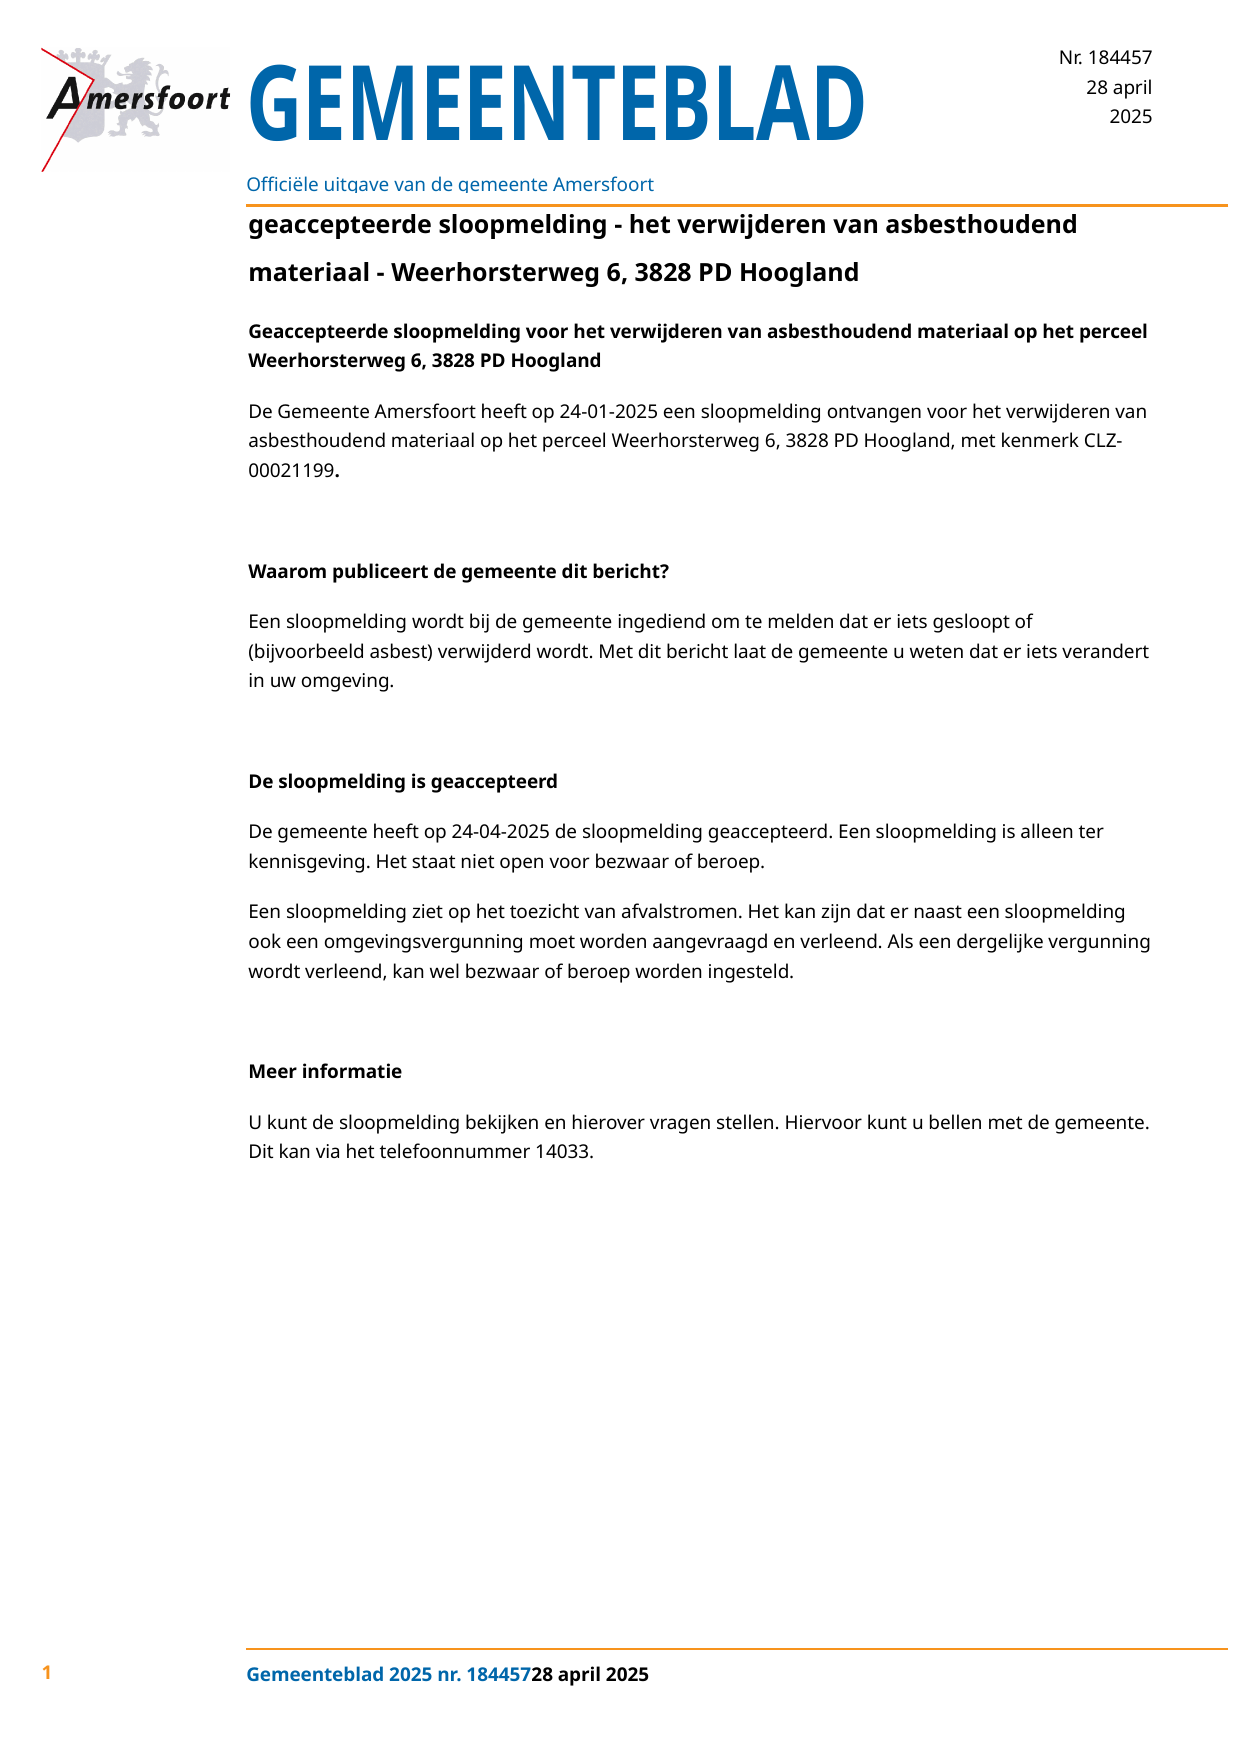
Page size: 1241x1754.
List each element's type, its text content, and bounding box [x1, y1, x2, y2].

text Waarom publiceert de gemeente dit bericht? [248, 558, 1152, 584]
text geaccepteerde sloopmelding - het verwijderen van asbesthoudend materiaal - Weerhorsterweg 6, 3828 PD Hoogland [248, 207, 1152, 288]
text Meer informatie [248, 1059, 1152, 1084]
text U kunt de sloopmelding bekijken en hierover vragen stellen. Hiervoor kunt u bellen met de gemeente. Dit kan via het telefoonnummer 14033. [248, 1109, 1152, 1164]
text De gemeente heeft op 24-04-2025 de sloopmelding geaccepteerd. Een sloopmelding is alleen ter kennisgeving. Het staat niet open voor bezwaar of beroep. [248, 819, 1152, 874]
text De Gemeente Amersfoort heeft op 24-01-2025 een sloopmelding ontvangen voor het verwijderen van asbesthoudend materiaal op het perceel Weerhorsterweg 6, 3828 PD Hoogland, met kenmerk CLZ-00021199. [248, 398, 1152, 483]
text Een sloopmelding ziet op het toezicht van afvalstromen. Het kan zijn dat er naast een sloopmelding ook een omgevingsvergunning moet worden aangevraagd en verleend. Als een dergelijke vergunning wordt verleend, kan wel bezwaar of beroep worden ingesteld. [248, 899, 1152, 984]
text De sloopmelding is geaccepteerd [248, 768, 1152, 794]
picture [41, 47, 231, 172]
text Geaccepteerde sloopmelding voor het verwijderen van asbesthoudend materiaal op het perceel Weerhorsterweg 6, 3828 PD Hoogland [248, 318, 1152, 373]
text Een sloopmelding wordt bij de gemeente ingediend om te melden dat er iets gesloopt of (bijvoorbeeld asbest) verwijderd wordt. Met dit bericht laat de gemeente u weten dat er iets verandert in uw omgeving. [248, 608, 1152, 693]
